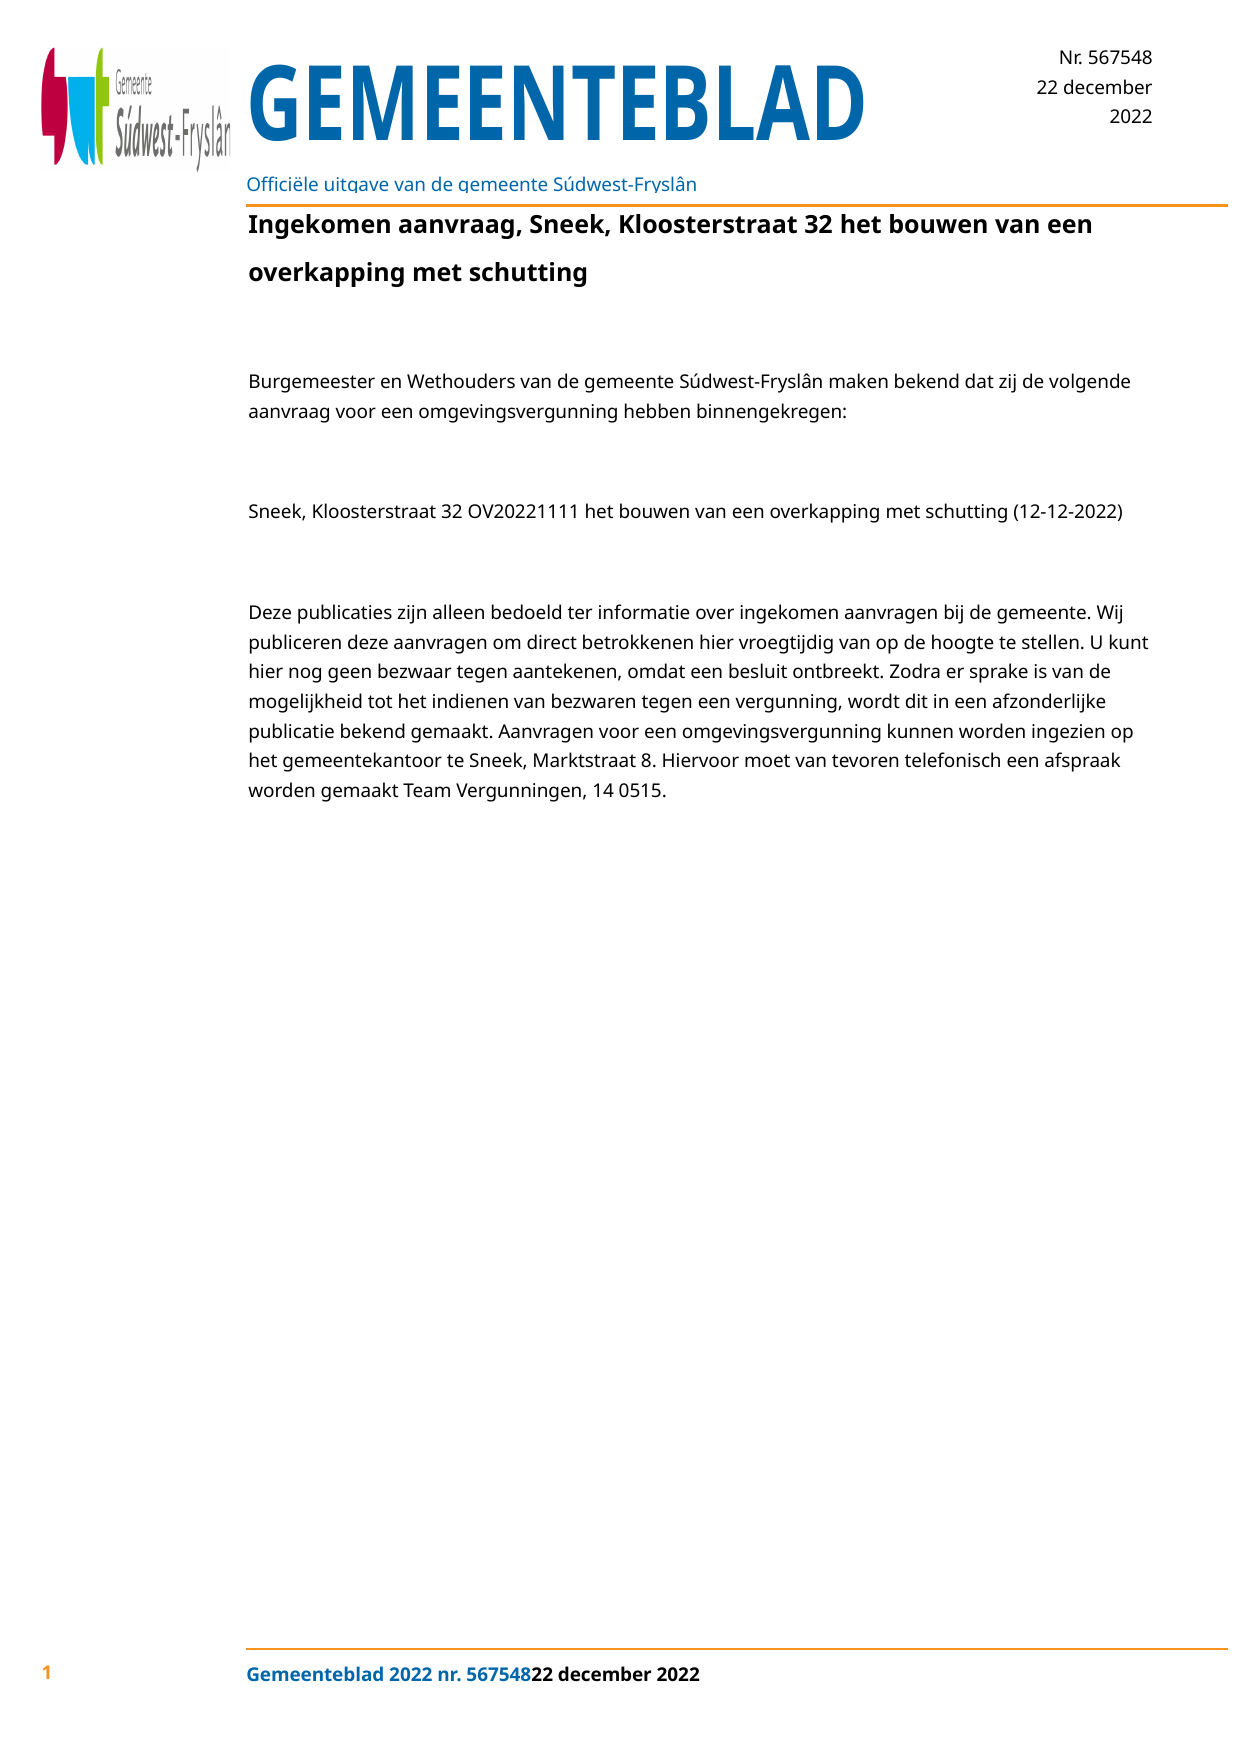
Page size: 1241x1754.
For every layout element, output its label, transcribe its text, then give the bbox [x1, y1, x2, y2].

text Sneek, Kloosterstraat 32 OV20221111 het bouwen van een overkapping met schutting (12-12-2022) [248, 499, 1152, 524]
picture [41, 47, 231, 172]
text Deze publicaties zijn alleen bedoeld ter informatie over ingekomen aanvragen bij de gemeente. Wij publiceren deze aanvragen om direct betrokkenen hier vroegtijdig van op de hoogte te stellen. U kunt hier nog geen bezwaar tegen aantekenen, omdat een besluit ontbreekt. Zodra er sprake is van de mogelijkheid tot het indienen van bezwaren tegen een vergunning, wordt dit in een afzonderlijke publicatie bekend gemaakt. Aanvragen voor een omgevingsvergunning kunnen worden ingezien op het gemeentekantoor te Sneek, Marktstraat 8. Hiervoor moet van tevoren telefonisch een afspraak worden gemaakt Team Vergunningen, 14 0515. [248, 599, 1152, 803]
text Burgemeester en Wethouders van de gemeente Súdwest-Fryslân maken bekend dat zij de volgende aanvraag voor een omgevingsvergunning hebben binnengekregen: [248, 368, 1152, 424]
text Ingekomen aanvraag, Sneek, Kloosterstraat 32 het bouwen van een overkapping met schutting [248, 207, 1152, 288]
